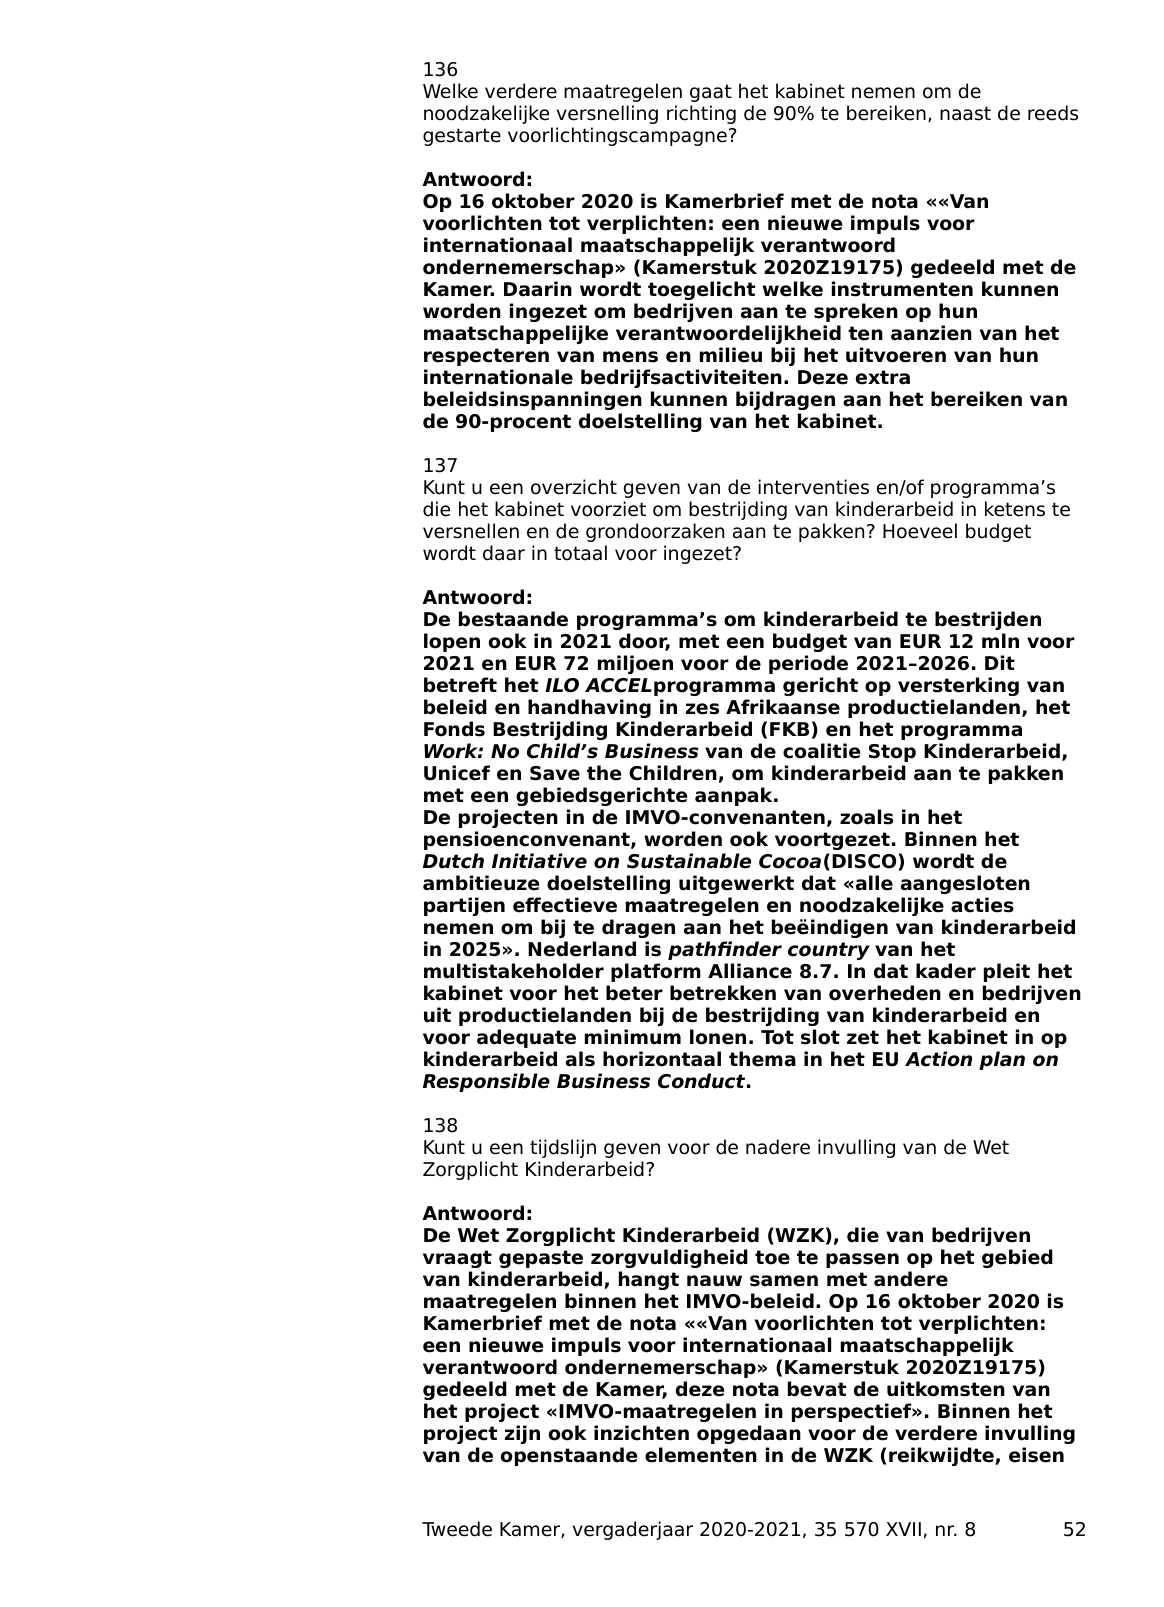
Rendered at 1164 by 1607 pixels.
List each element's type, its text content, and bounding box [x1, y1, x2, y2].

text Welke verdere maatregelen gaat het kabinet nemen om de noodzakelijke versnelling richting de 90% te bereiken, naast de reeds gestarte voorlichtingscampagne? [422, 81, 1087, 147]
text Antwoord: [422, 1203, 1087, 1225]
text 138 [422, 1115, 1087, 1137]
text Antwoord: [422, 169, 1087, 191]
text Kunt u een tijdslijn geven voor de nadere invulling van de Wet Zorgplicht Kinderarbeid? [422, 1137, 1087, 1181]
text Antwoord: [422, 587, 1087, 609]
text 136 [422, 59, 1087, 81]
text De projecten in de IMVO-convenanten, zoals in het pensioenconvenant, worden ook voortgezet. Binnen het Dutch Initiative on Sustainable Cocoa(DISCO) wordt de ambitieuze doelstelling uitgewerkt dat «alle aangesloten partijen effectieve maatregelen en noodzakelijke acties nemen om bij te dragen aan het beëindigen van kinderarbeid in 2025». Nederland is pathfinder country van het multistakeholder platform Alliance 8.7. In dat kader pleit het kabinet voor het beter betrekken van overheden en bedrijven uit productielanden bij de bestrijding van kinderarbeid en voor adequate minimum lonen. Tot slot zet het kabinet in op kinderarbeid als horizontaal thema in het EU Action plan on Responsible Business Conduct. [422, 807, 1087, 1093]
text 137 [422, 455, 1087, 477]
text De Wet Zorgplicht Kinderarbeid (WZK), die van bedrijven vraagt gepaste zorgvuldigheid toe te passen op het gebied van kinderarbeid, hangt nauw samen met andere maatregelen binnen het IMVO-beleid. Op 16 oktober 2020 is Kamerbrief met de nota ««Van voorlichten tot verplichten: een nieuwe impuls voor internationaal maatschappelijk verantwoord ondernemerschap» (Kamerstuk 2020Z19175) gedeeld met de Kamer, deze nota bevat de uitkomsten van het project «IMVO-maatregelen in perspectief». Binnen het project zijn ook inzichten opgedaan voor de verdere invulling van de openstaande elementen in de WZK (reikwijdte, eisen [422, 1225, 1087, 1467]
text Op 16 oktober 2020 is Kamerbrief met de nota ««Van voorlichten tot verplichten: een nieuwe impuls voor internationaal maatschappelijk verantwoord ondernemerschap» (Kamerstuk 2020Z19175) gedeeld met de Kamer. Daarin wordt toegelicht welke instrumenten kunnen worden ingezet om bedrijven aan te spreken op hun maatschappelijke verantwoordelijkheid ten aanzien van het respecteren van mens en milieu bij het uitvoeren van hun internationale bedrijfsactiviteiten. Deze extra beleidsinspanningen kunnen bijdragen aan het bereiken van de 90-procent doelstelling van het kabinet. [422, 191, 1087, 433]
text Kunt u een overzicht geven van de interventies en/of programma’s die het kabinet voorziet om bestrijding van kinderarbeid in ketens te versnellen en de grondoorzaken aan te pakken? Hoeveel budget wordt daar in totaal voor ingezet? [422, 477, 1087, 565]
text De bestaande programma’s om kinderarbeid te bestrijden lopen ook in 2021 door, met een budget van EUR 12 mln voor 2021 en EUR 72 miljoen voor de periode 2021–2026. Dit betreft het ILO ACCELprogramma gericht op versterking van beleid en handhaving in zes Afrikaanse productielanden, het Fonds Bestrijding Kinderarbeid (FKB) en het programma Work: No Child’s Business van de coalitie Stop Kinderarbeid, Unicef en Save the Children, om kinderarbeid aan te pakken met een gebiedsgerichte aanpak. [422, 609, 1087, 807]
